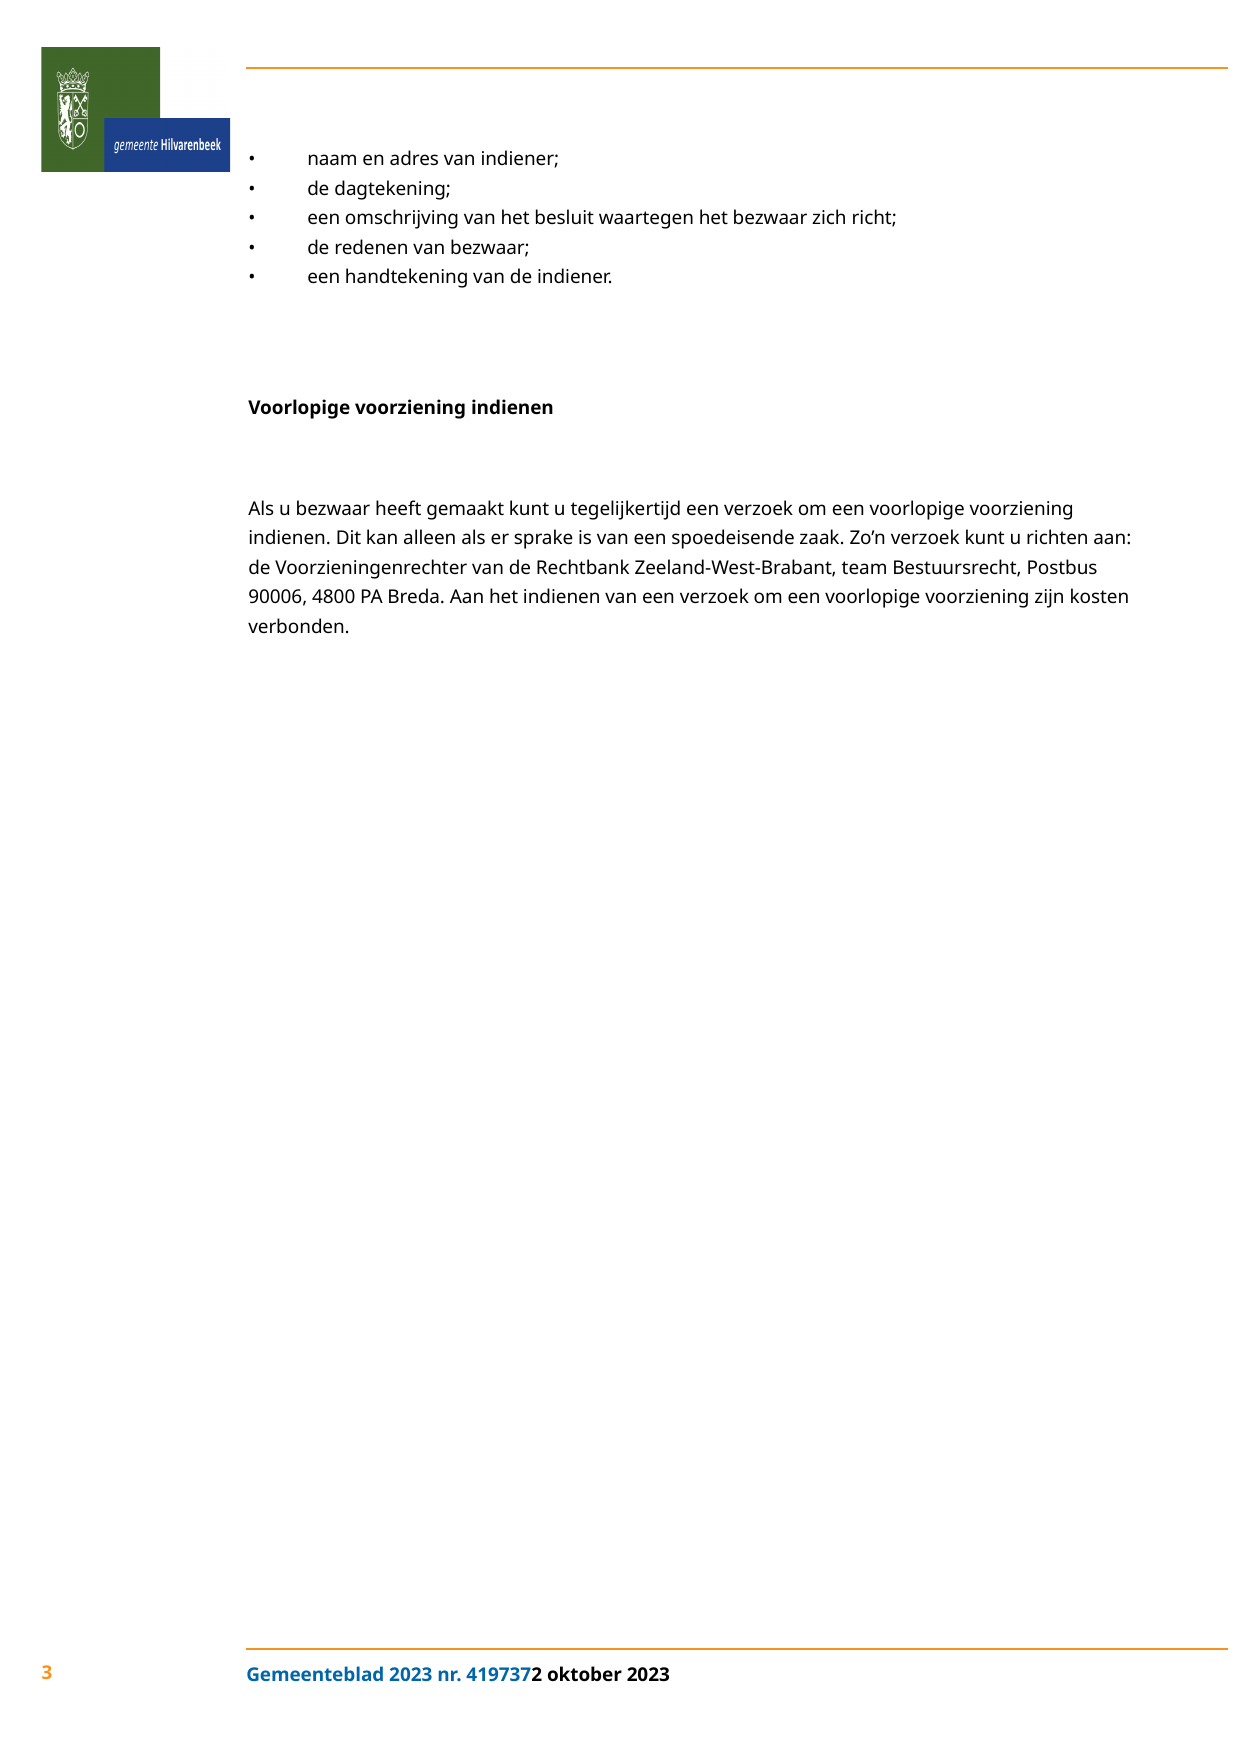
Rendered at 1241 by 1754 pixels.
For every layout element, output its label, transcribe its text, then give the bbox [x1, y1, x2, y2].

list de redenen van bezwaar; [248, 234, 1152, 260]
list een handtekening van de indiener. [248, 263, 1152, 289]
list de dagtekening; [248, 175, 1152, 201]
text Voorlopige voorziening indienen [248, 394, 1152, 420]
picture [41, 47, 231, 172]
list een omschrijving van het besluit waartegen het bezwaar zich richt; [248, 204, 1152, 230]
list naam en adres van indiener; [248, 145, 1152, 171]
text Als u bezwaar heeft gemaakt kunt u tegelijkertijd een verzoek om een voorlopige voorziening indienen. Dit kan alleen als er sprake is van een spoedeisende zaak. Zo’n verzoek kunt u richten aan: de Voorzieningenrechter van de Rechtbank Zeeland-West-Brabant, team Bestuursrecht, Postbus 90006, 4800 PA Breda. Aan het indienen van een verzoek om een voorlopige voorziening zijn kosten verbonden. [248, 495, 1152, 639]
